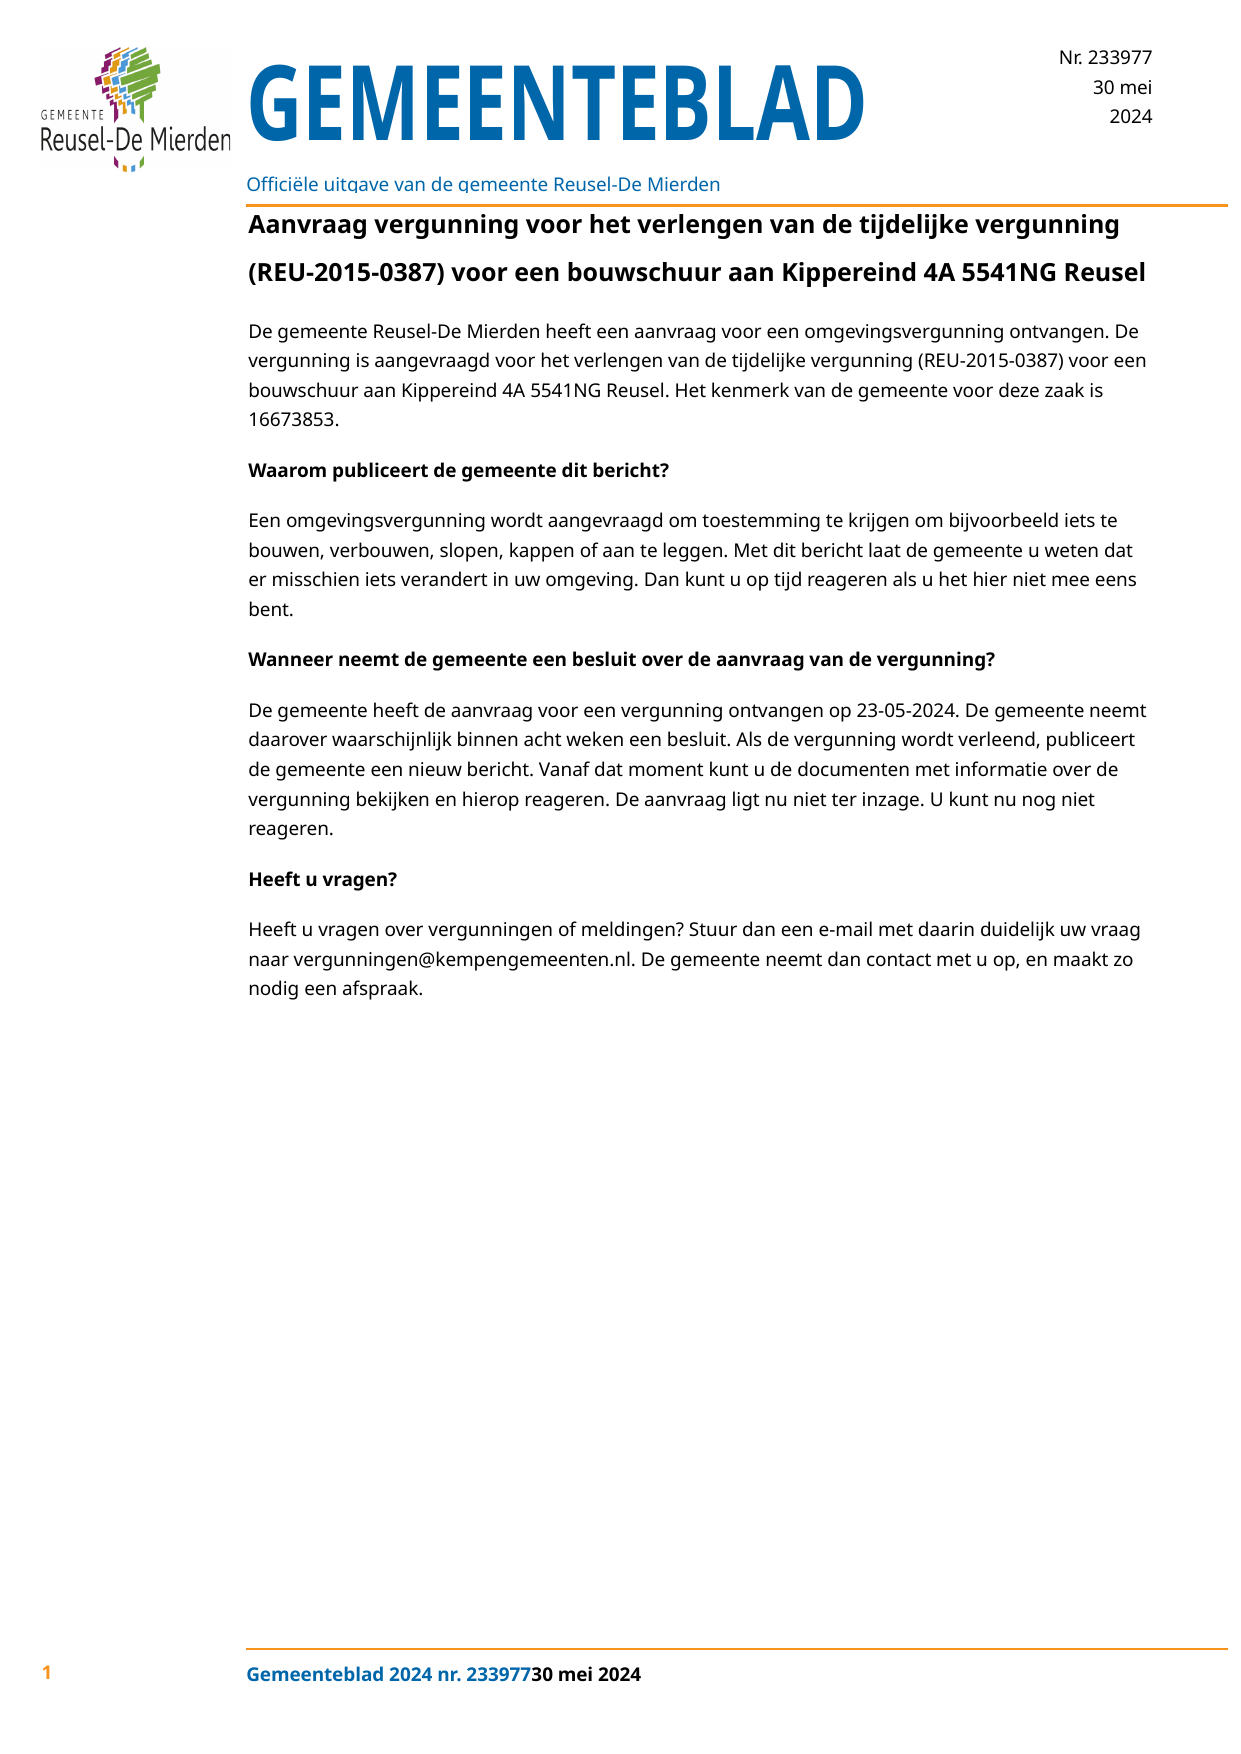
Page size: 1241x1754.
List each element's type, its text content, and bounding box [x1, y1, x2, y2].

text De gemeente heeft de aanvraag voor een vergunning ontvangen op 23-05-2024. De gemeente neemt daarover waarschijnlijk binnen acht weken een besluit. Als de vergunning wordt verleend, publiceert de gemeente een nieuw bericht. Vanaf dat moment kunt u de documenten met informatie over de vergunning bekijken en hierop reageren. De aanvraag ligt nu niet ter inzage. U kunt nu nog niet reageren. [248, 697, 1152, 841]
text Heeft u vragen? [248, 866, 1152, 892]
text Wanneer neemt de gemeente een besluit over de aanvraag van de vergunning? [248, 647, 1152, 672]
text Waarom publiceert de gemeente dit bericht? [248, 457, 1152, 483]
picture [41, 47, 231, 172]
text De gemeente Reusel-De Mierden heeft een aanvraag voor een omgevingsvergunning ontvangen. De vergunning is aangevraagd voor het verlengen van de tijdelijke vergunning (REU-2015-0387) voor een bouwschuur aan Kippereind 4A 5541NG Reusel. Het kenmerk van de gemeente voor deze zaak is 16673853. [248, 318, 1152, 432]
text Heeft u vragen over vergunningen of meldingen? Stuur dan een e-mail met daarin duidelijk uw vraag naar vergunningen@kempengemeenten.nl. De gemeente neemt dan contact met u op, en maakt zo nodig een afspraak. [248, 916, 1152, 1001]
text Een omgevingsvergunning wordt aangevraagd om toestemming te krijgen om bijvoorbeeld iets te bouwen, verbouwen, slopen, kappen of aan te leggen. Met dit bericht laat de gemeente u weten dat er misschien iets verandert in uw omgeving. Dan kunt u op tijd reageren als u het hier niet mee eens bent. [248, 507, 1152, 622]
text Aanvraag vergunning voor het verlengen van de tijdelijke vergunning (REU-2015-0387) voor een bouwschuur aan Kippereind 4A 5541NG Reusel [248, 207, 1152, 288]
